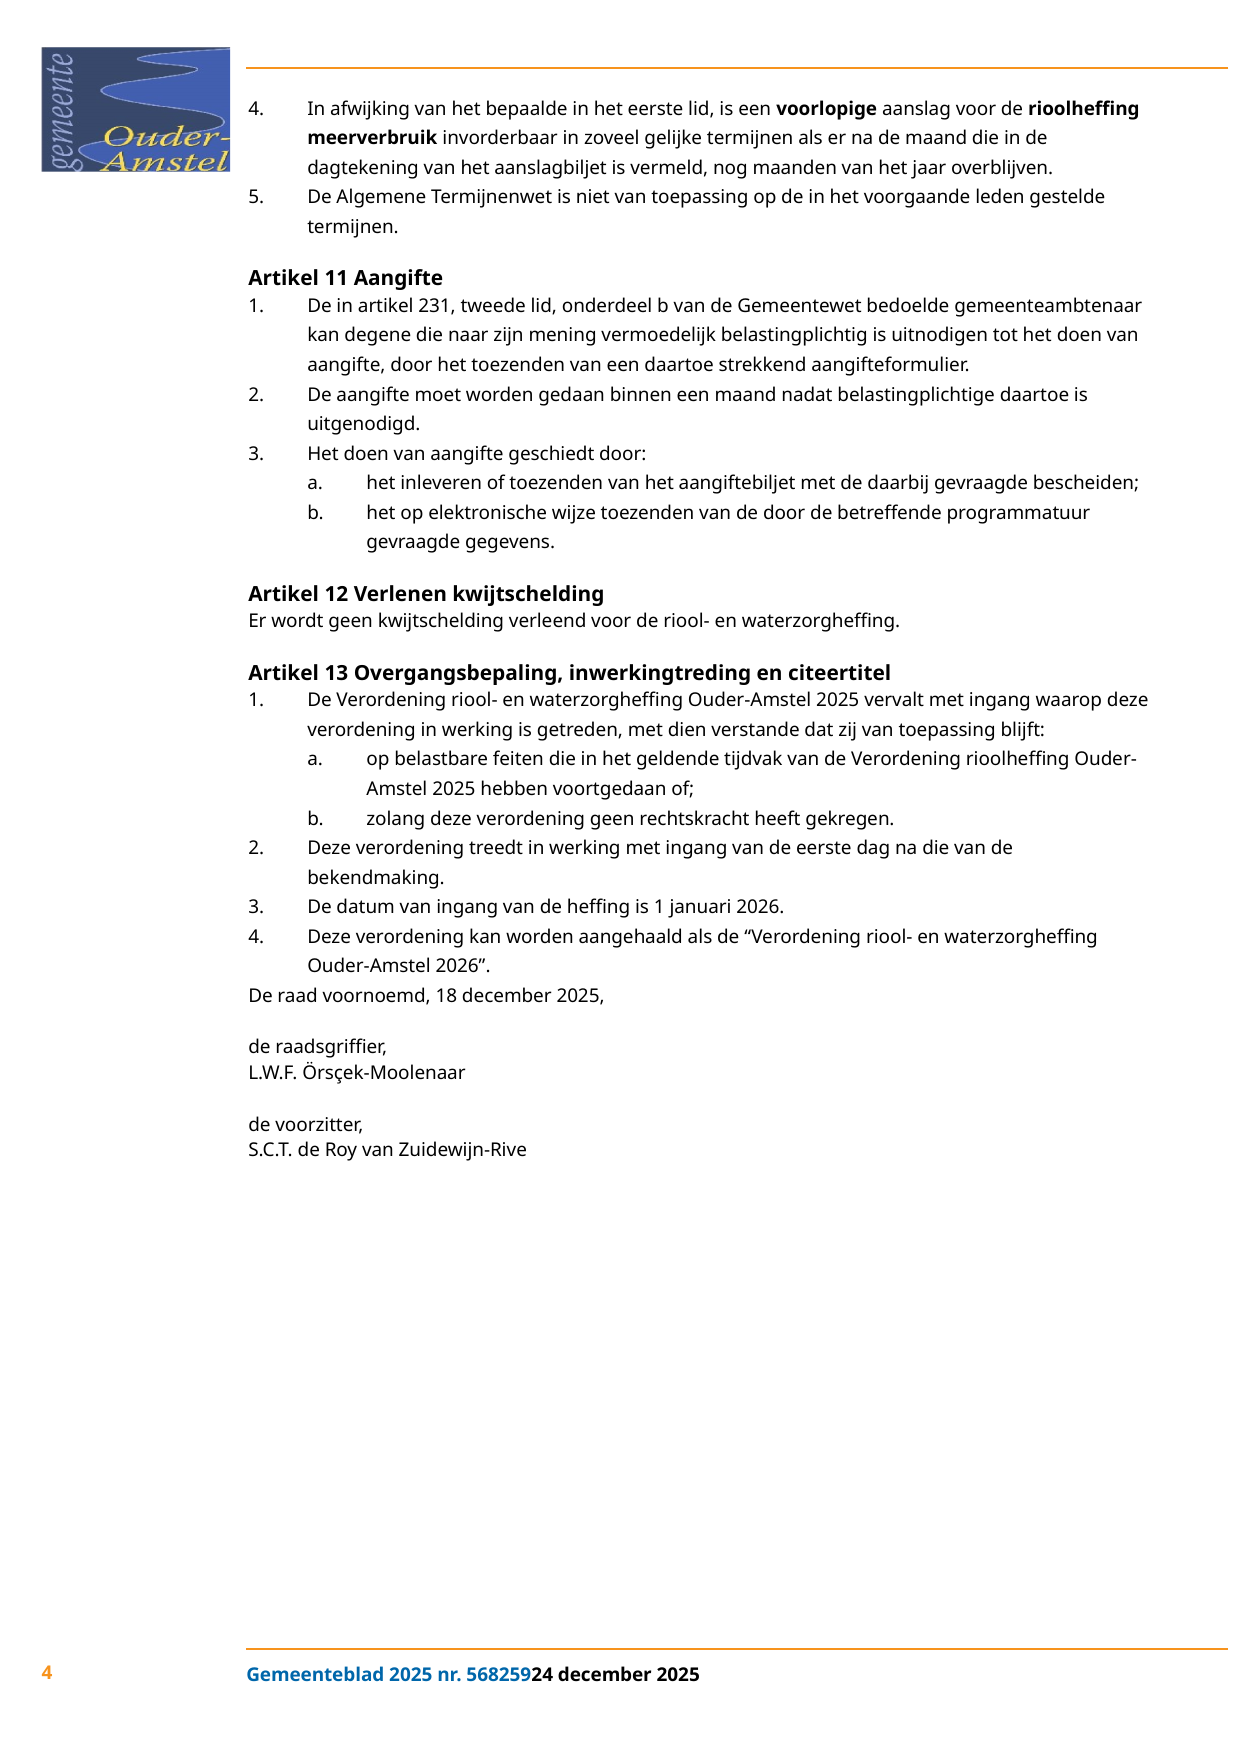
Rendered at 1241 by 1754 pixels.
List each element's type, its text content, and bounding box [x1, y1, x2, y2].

list Deze verordening kan worden aangehaald als de “Verordening riool- en waterzorgheffing Ouder-Amstel 2026”. [248, 923, 1152, 978]
text De raad voornoemd, 18 december 2025, [248, 982, 1152, 1008]
list Het doen van aangifte geschiedt door: [248, 440, 1152, 466]
text Artikel 13 Overgangsbepaling, inwerkingtreding en citeertitel [248, 658, 1152, 686]
list het inleveren of toezenden van het aangiftebiljet met de daarbij gevraagde bescheiden; [307, 469, 1152, 495]
text L.W.F. Örsçek-Moolenaar [248, 1059, 1152, 1085]
list De Algemene Termijnenwet is niet van toepassing op de in het voorgaande leden gestelde termijnen. [248, 183, 1152, 239]
list Deze verordening treedt in werking met ingang van de eerste dag na die van de bekendmaking. [248, 834, 1152, 889]
text Artikel 11 Aangifte [248, 263, 1152, 292]
picture [41, 47, 231, 172]
text Artikel 12 Verlenen kwijtschelding [248, 579, 1152, 607]
text Er wordt geen kwijtschelding verleend voor de riool- en waterzorgheffing. [248, 607, 1152, 633]
list De in artikel 231, tweede lid, onderdeel b van de Gemeentewet bedoelde gemeenteambtenaar kan degene die naar zijn mening vermoedelijk belastingplichtig is uitnodigen tot het doen van aangifte, door het toezenden van een daartoe strekkend aangifteformulier. [248, 292, 1152, 377]
list op belastbare feiten die in het geldende tijdvak van de Verordening rioolheffing Ouder-Amstel 2025 hebben voortgedaan of; [307, 746, 1152, 801]
list zolang deze verordening geen rechtskracht heeft gekregen. [307, 805, 1152, 830]
list De aangifte moet worden gedaan binnen een maand nadat belastingplichtige daartoe is uitgenodigd. [248, 381, 1152, 436]
list De Verordening riool- en waterzorgheffing Ouder-Amstel 2025 vervalt met ingang waarop deze verordening in werking is getreden, met dien verstande dat zij van toepassing blijft: [248, 686, 1152, 742]
text de voorzitter, [248, 1111, 1152, 1137]
text de raadsgriffier, [248, 1034, 1152, 1059]
list het op elektronische wijze toezenden van de door de betreffende programmatuur gevraagde gegevens. [307, 499, 1152, 554]
list De datum van ingang van de heffing is 1 januari 2026. [248, 893, 1152, 919]
list In afwijking van het bepaalde in het eerste lid, is een voorlopige aanslag voor de rioolheffing meerverbruik invorderbaar in zoveel gelijke termijnen als er na de maand die in de dagtekening van het aanslagbiljet is vermeld, nog maanden van het jaar overblijven. [248, 95, 1152, 180]
text S.C.T. de Roy van Zuidewijn-Rive [248, 1137, 1152, 1162]
